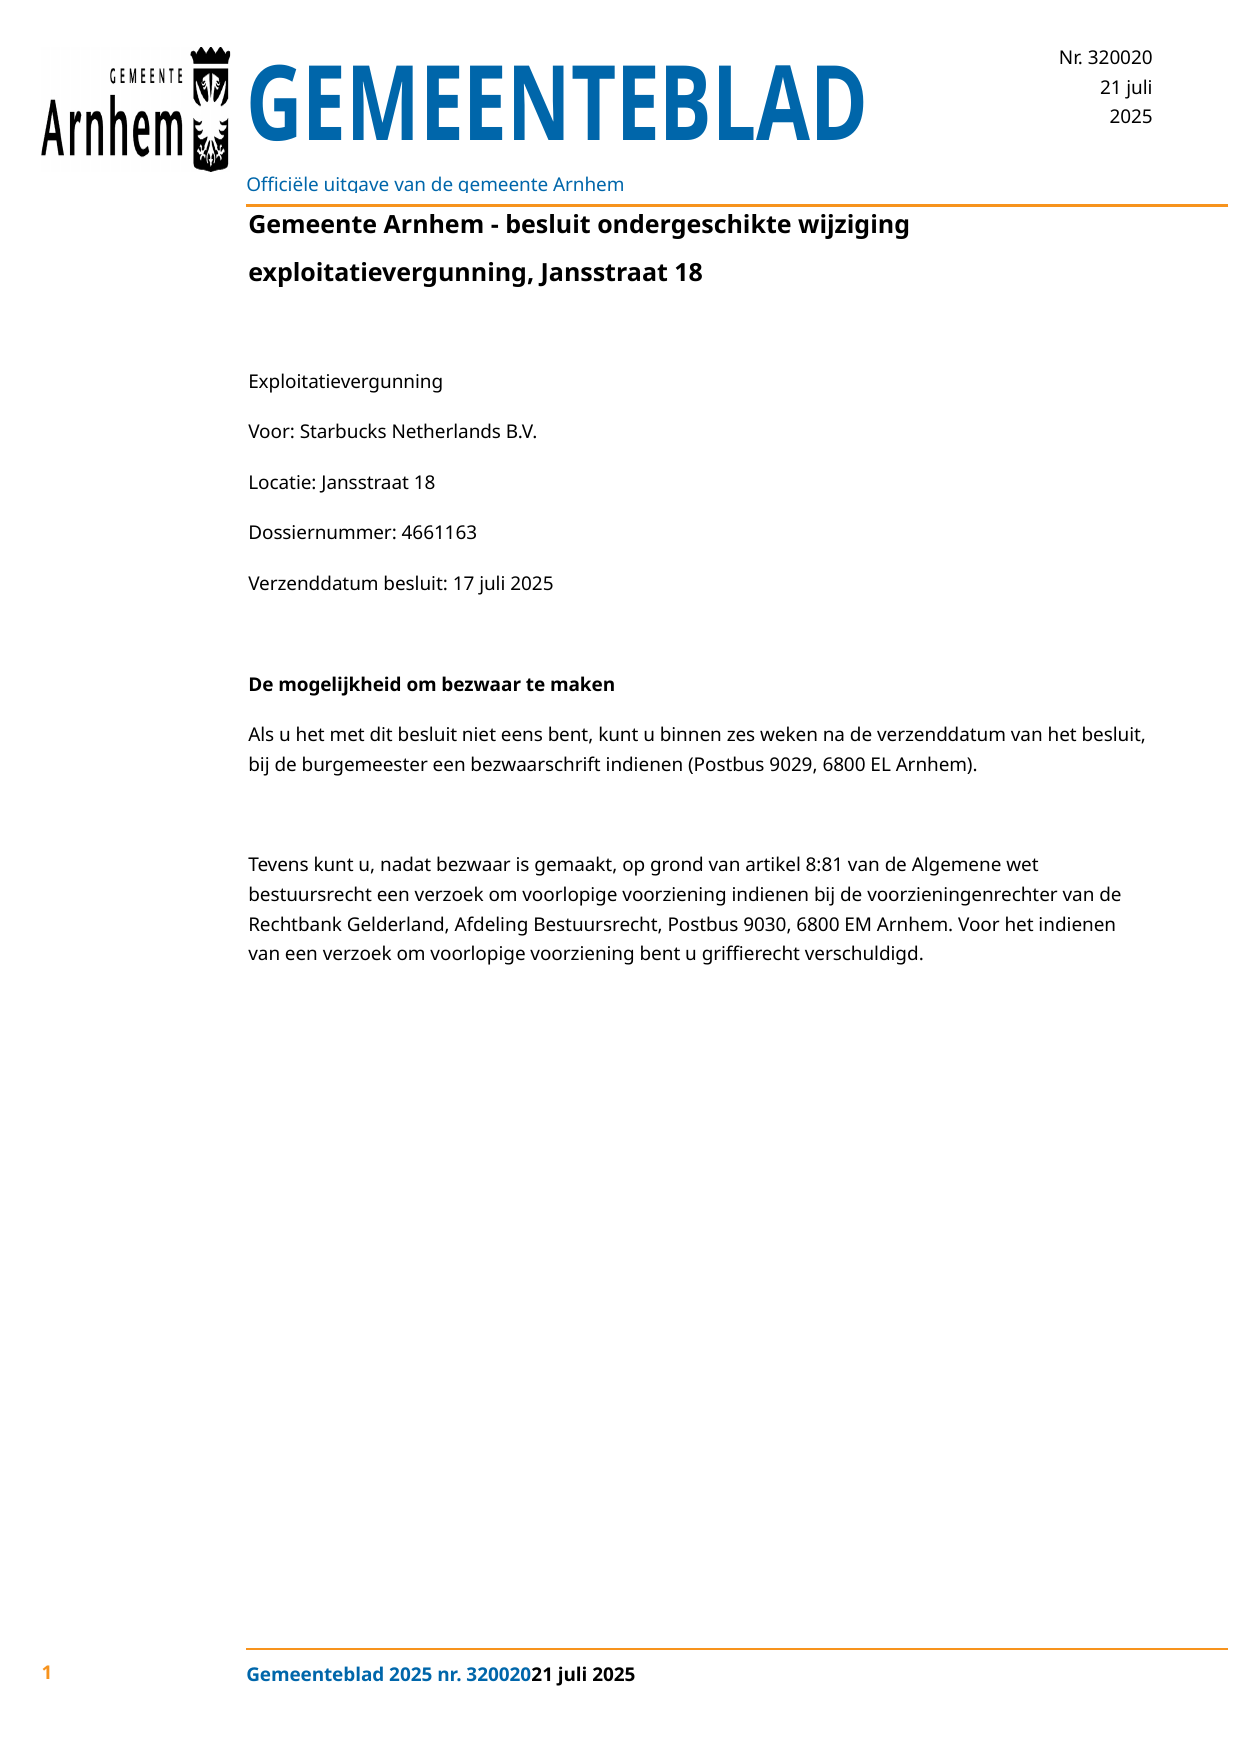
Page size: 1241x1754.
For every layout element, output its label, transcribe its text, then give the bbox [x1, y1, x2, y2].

text Exploitatievergunning [248, 368, 1152, 394]
text De mogelijkheid om bezwaar te maken [248, 671, 1152, 697]
text Dossiernummer: 4661163 [248, 519, 1152, 545]
text Locatie: Jansstraat 18 [248, 469, 1152, 495]
text Verzenddatum besluit: 17 juli 2025 [248, 570, 1152, 596]
text Voor: Starbucks Netherlands B.V. [248, 419, 1152, 444]
text Tevens kunt u, nadat bezwaar is gemaakt, op grond van artikel 8:81 van de Algemene wet bestuursrecht een verzoek om voorlopige voorziening indienen bij de voorzieningenrechter van de Rechtbank Gelderland, Afdeling Bestuursrecht, Postbus 9030, 6800 EM Arnhem. Voor het indienen van een verzoek om voorlopige voorziening bent u griffierecht verschuldigd. [248, 852, 1152, 966]
text Gemeente Arnhem - besluit ondergeschikte wijziging exploitatievergunning, Jansstraat 18 [248, 207, 1152, 288]
picture [41, 47, 231, 172]
text Als u het met dit besluit niet eens bent, kunt u binnen zes weken na de verzenddatum van het besluit, bij de burgemeester een bezwaarschrift indienen (Postbus 9029, 6800 EL Arnhem). [248, 721, 1152, 777]
